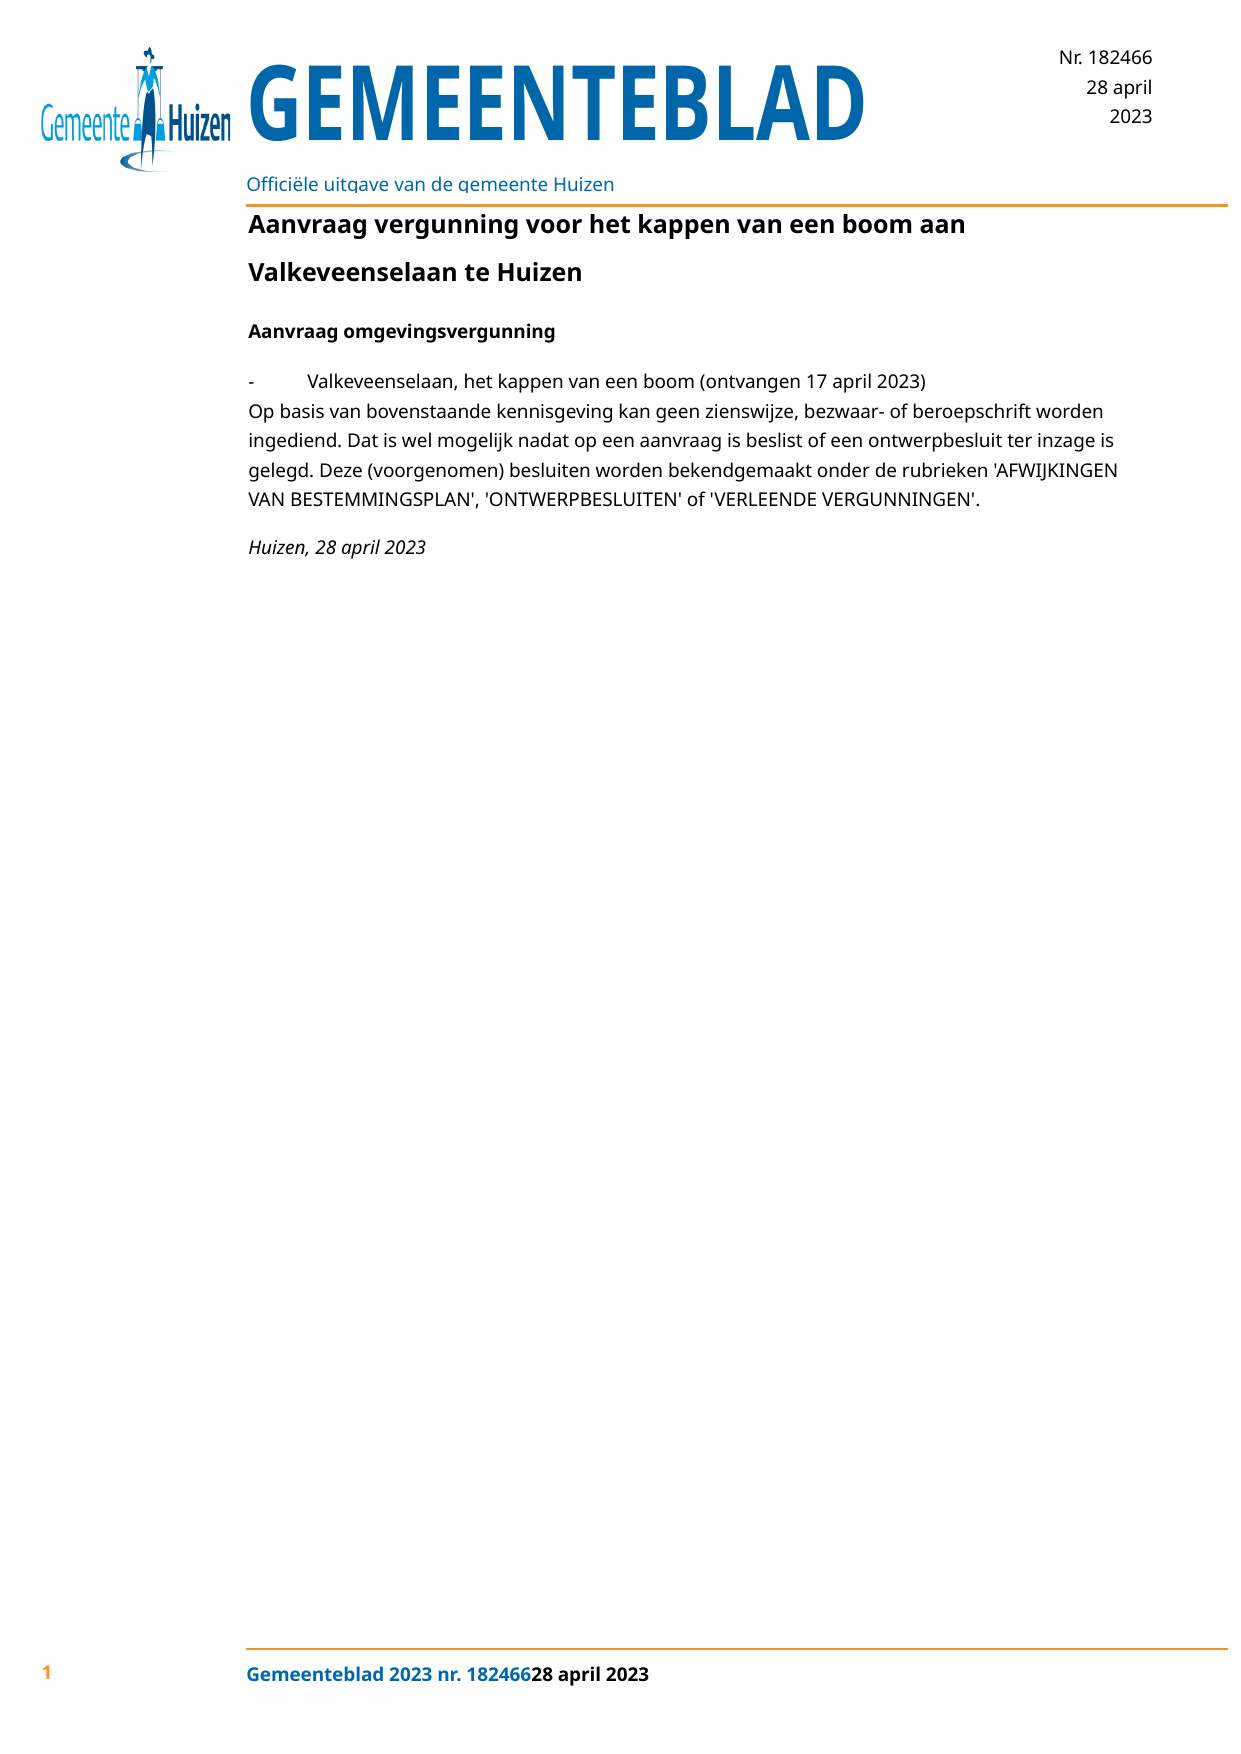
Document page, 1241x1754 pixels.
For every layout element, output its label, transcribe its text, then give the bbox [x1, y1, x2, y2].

list Valkeveenselaan, het kappen van een boom (ontvangen 17 april 2023) [248, 368, 1152, 394]
text Huizen, 28 april 2023 [248, 534, 1152, 560]
text Aanvraag vergunning voor het kappen van een boom aan Valkeveenselaan te Huizen [248, 207, 1152, 288]
text Op basis van bovenstaande kennisgeving kan geen zienswijze, bezwaar- of beroepschrift worden ingediend. Dat is wel mogelijk nadat op een aanvraag is beslist of een ontwerpbesluit ter inzage is gelegd. Deze (voorgenomen) besluiten worden bekendgemaakt onder de rubrieken 'AFWIJKINGEN VAN BESTEMMINGSPLAN', 'ONTWERPBESLUITEN' of 'VERLEENDE VERGUNNINGEN'. [248, 398, 1152, 512]
picture [41, 47, 231, 172]
text Aanvraag omgevingsvergunning [248, 318, 1152, 344]
